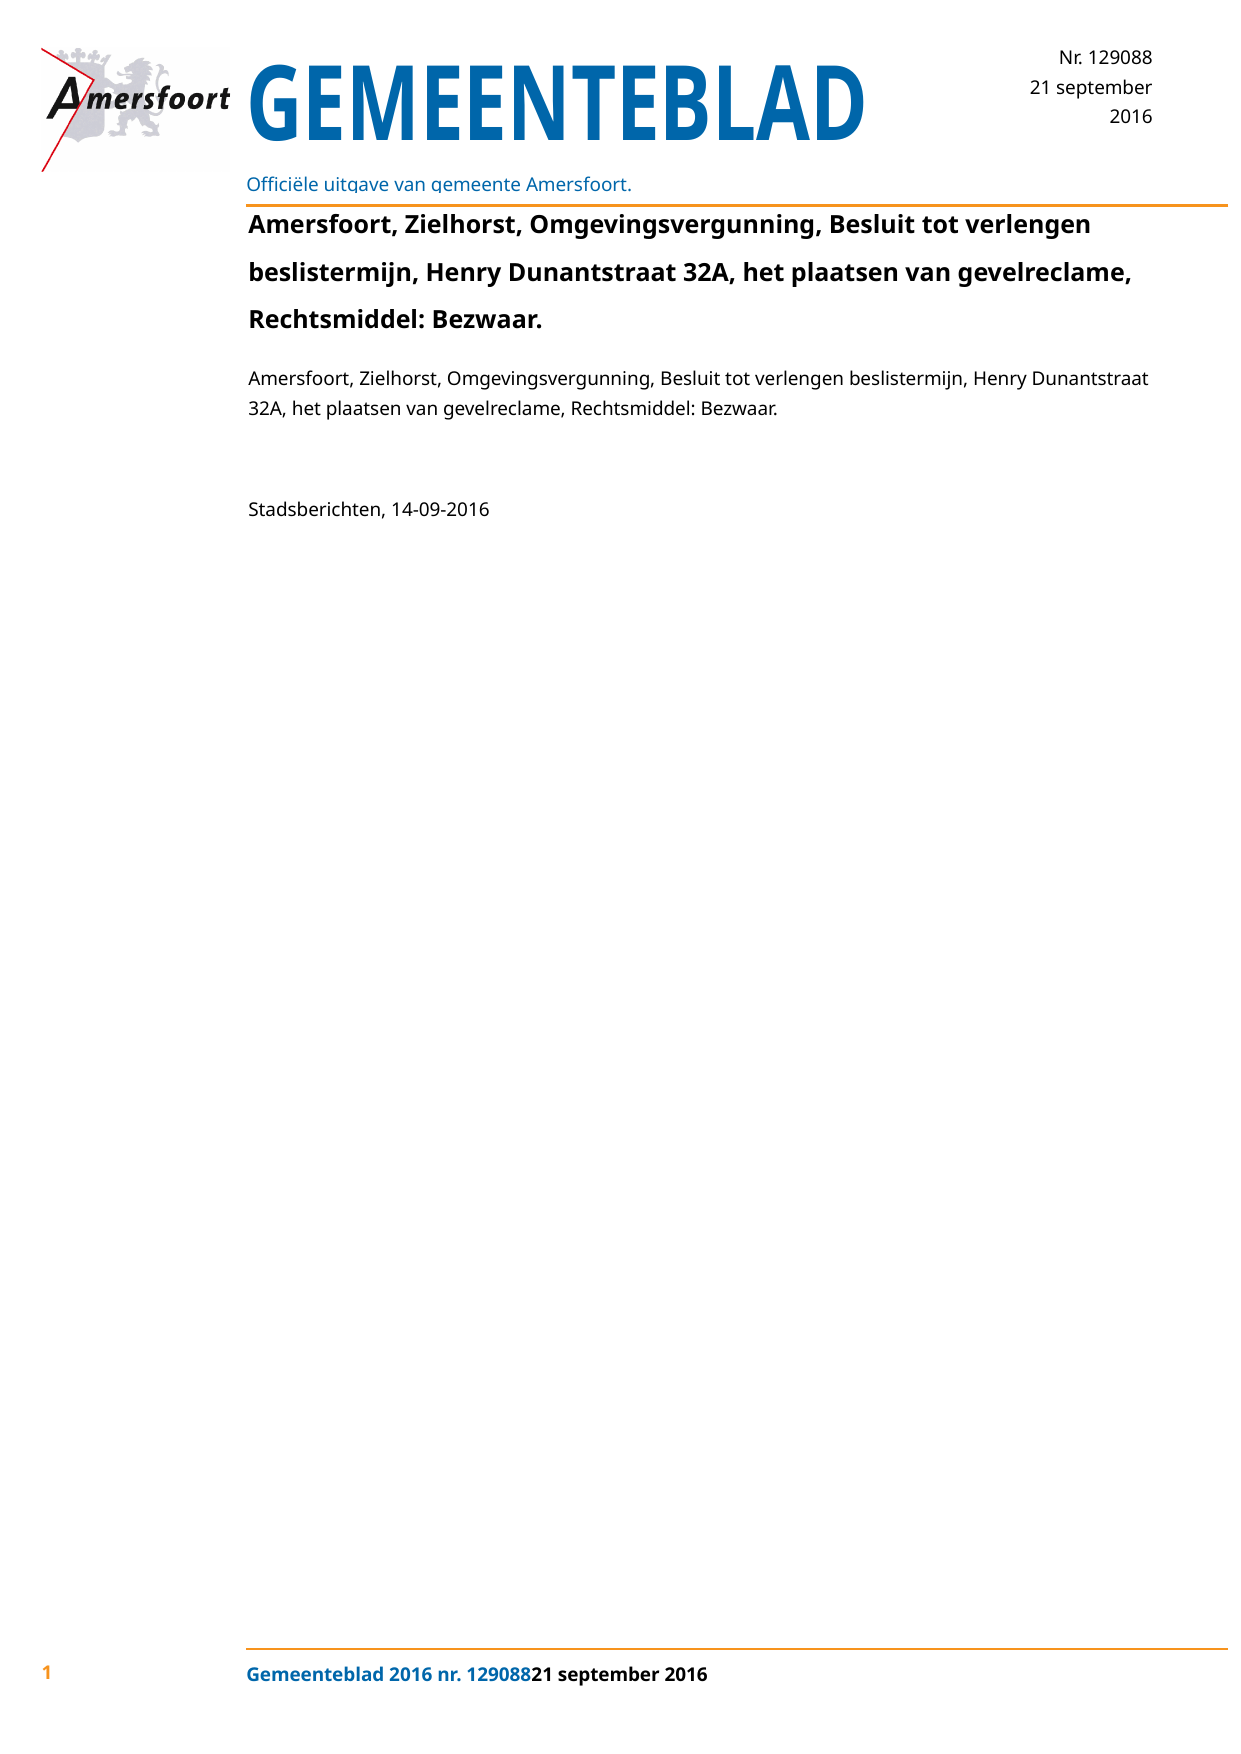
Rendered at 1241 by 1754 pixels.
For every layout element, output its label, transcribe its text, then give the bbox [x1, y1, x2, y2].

text Amersfoort, Zielhorst, Omgevingsvergunning, Besluit tot verlengen beslistermijn, Henry Dunantstraat 32A, het plaatsen van gevelreclame, Rechtsmiddel: Bezwaar. [248, 207, 1152, 336]
picture [41, 47, 231, 172]
text Amersfoort, Zielhorst, Omgevingsvergunning, Besluit tot verlengen beslistermijn, Henry Dunantstraat 32A, het plaatsen van gevelreclame, Rechtsmiddel: Bezwaar. [248, 366, 1152, 421]
text Stadsberichten, 14-09-2016 [248, 496, 1152, 522]
